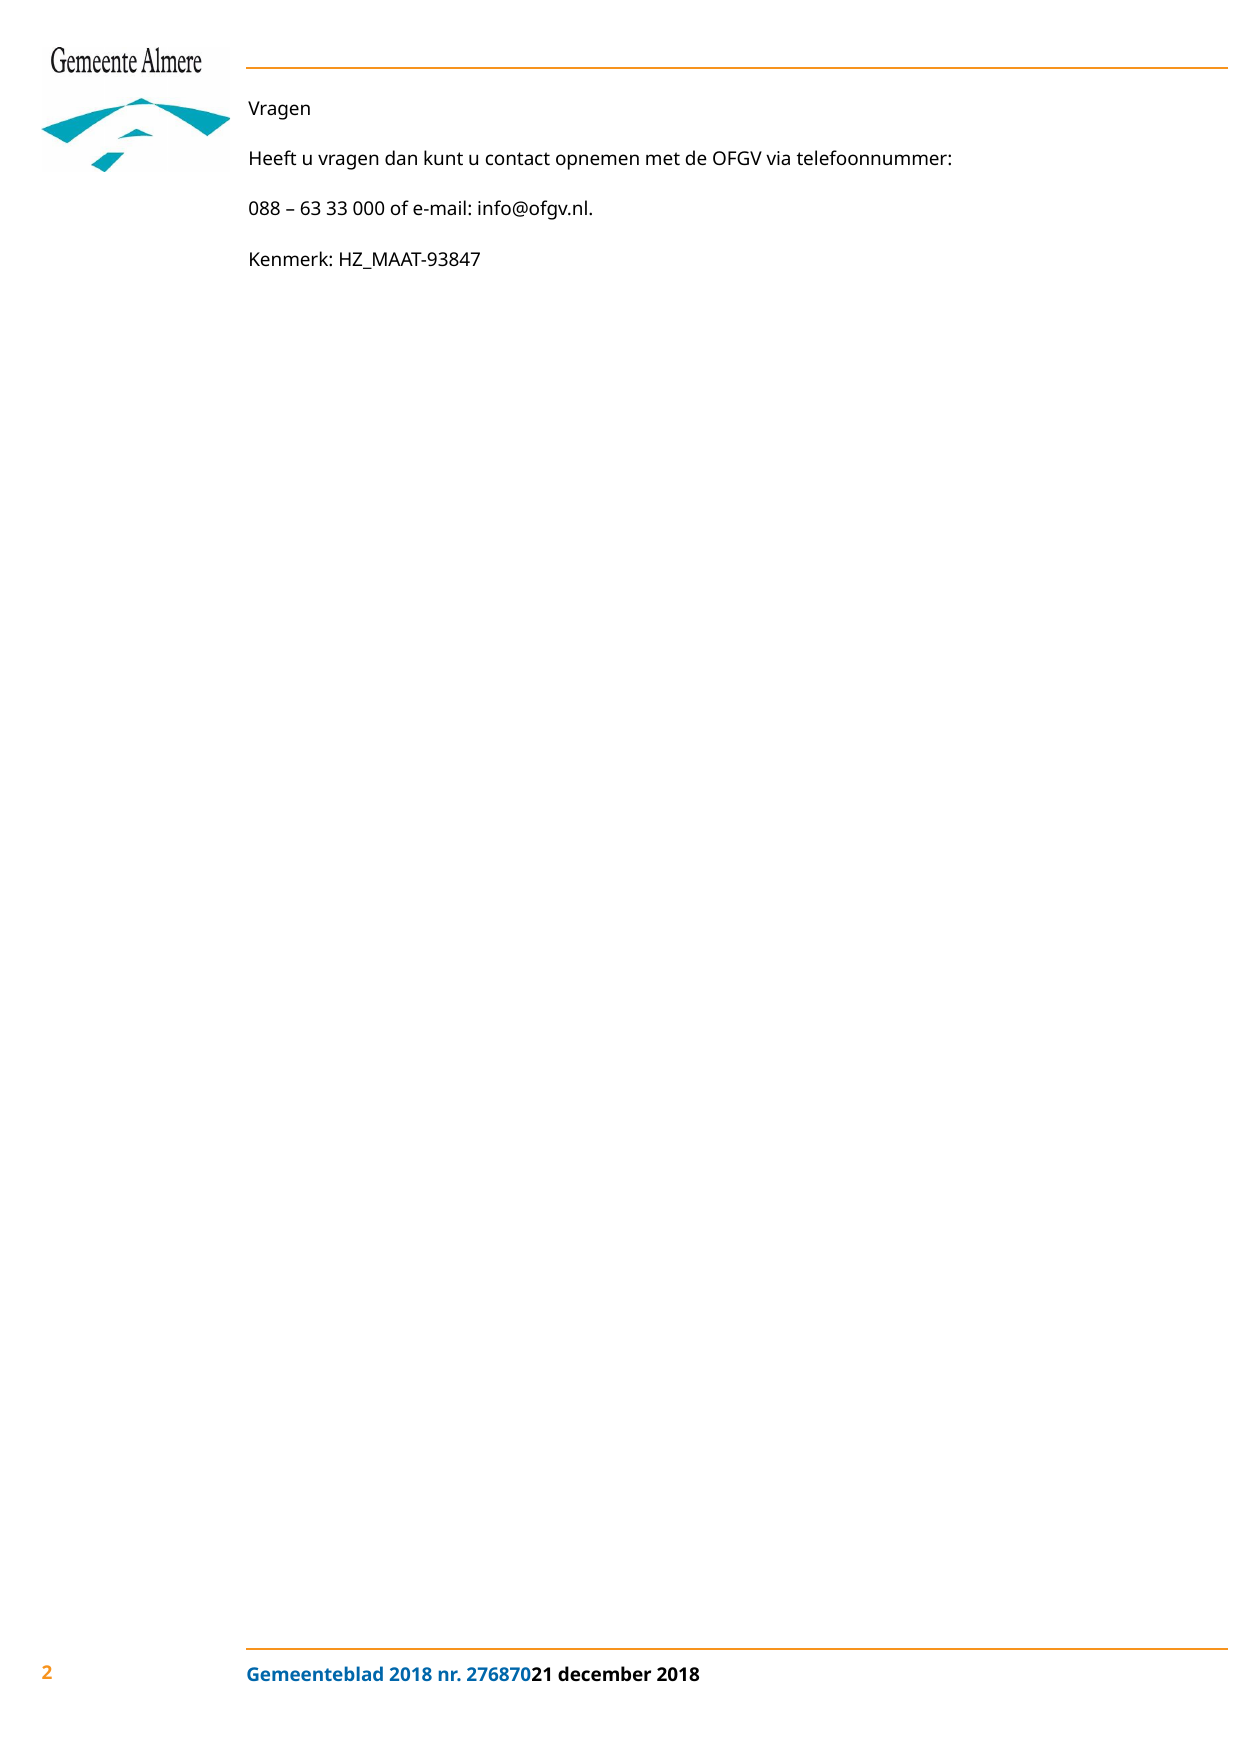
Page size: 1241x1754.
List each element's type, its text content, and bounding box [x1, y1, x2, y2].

text Heeft u vragen dan kunt u contact opnemen met de OFGV via telefoonnummer: [248, 145, 1152, 171]
picture [41, 47, 231, 172]
text Vragen [248, 95, 1152, 121]
text 088 – 63 33 000 of e-mail: info@ofgv.nl. [248, 196, 1152, 221]
text Kenmerk: HZ_MAAT-93847 [248, 246, 1152, 272]
